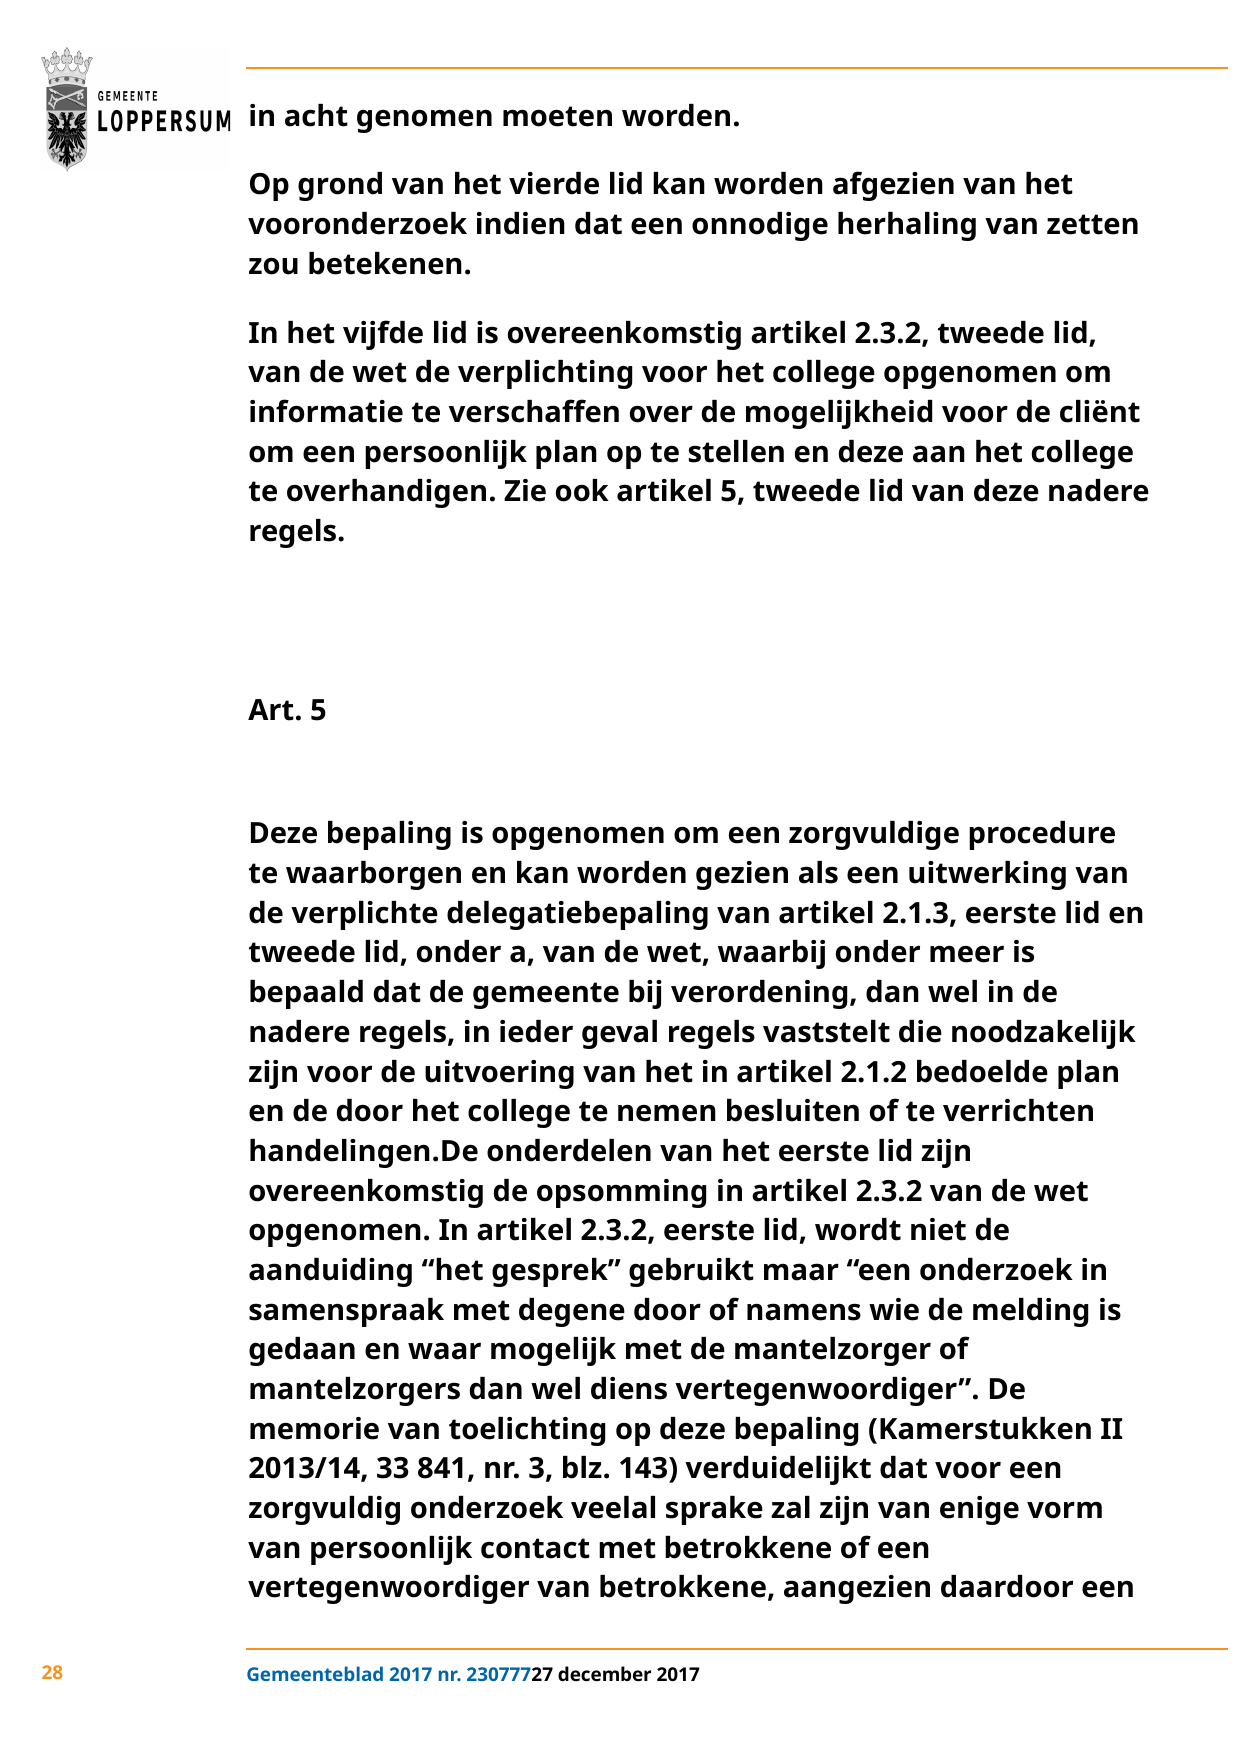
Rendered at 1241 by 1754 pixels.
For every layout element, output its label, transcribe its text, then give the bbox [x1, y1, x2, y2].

text in acht genomen moeten worden. [248, 95, 1152, 134]
picture [41, 47, 231, 172]
text Deze bepaling is opgenomen om een zorgvuldige procedure te waarborgen en kan worden gezien als een uitwerking van de verplichte delegatiebepaling van artikel 2.1.3, eerste lid en tweede lid, onder a, van de wet, waarbij onder meer is bepaald dat de gemeente bij verordening, dan wel in de nadere regels, in ieder geval regels vaststelt die noodzakelijk zijn voor de uitvoering van het in artikel 2.1.2 bedoelde plan en de door het college te nemen besluiten of te verrichten handelingen.De onderdelen van het eerste lid zijn overeenkomstig de opsomming in artikel 2.3.2 van de wet opgenomen. In artikel 2.3.2, eerste lid, wordt niet de aanduiding “het gesprek” gebruikt maar “een onderzoek in samenspraak met degene door of namens wie de melding is gedaan en waar mogelijk met de mantelzorger of mantelzorgers dan wel diens vertegenwoordiger”. De memorie van toelichting op deze bepaling (Kamerstukken II 2013/14, 33 841, nr. 3, blz. 143) verduidelijkt dat voor een zorgvuldig onderzoek veelal sprake zal zijn van enige vorm van persoonlijk contact met betrokkene of een vertegenwoordiger van betrokkene, aangezien daardoor een [248, 813, 1152, 1606]
text Op grond van het vierde lid kan worden afgezien van het vooronderzoek indien dat een onnodige herhaling van zetten zou betekenen. [248, 164, 1152, 283]
text Art. 5 [248, 689, 1152, 729]
text In het vijfde lid is overeenkomstig artikel 2.3.2, tweede lid, van de wet de verplichting voor het college opgenomen om informatie te verschaffen over de mogelijkheid voor de cliënt om een persoonlijk plan op te stellen en deze aan het college te overhandigen. Zie ook artikel 5, tweede lid van deze nadere regels. [248, 312, 1152, 550]
